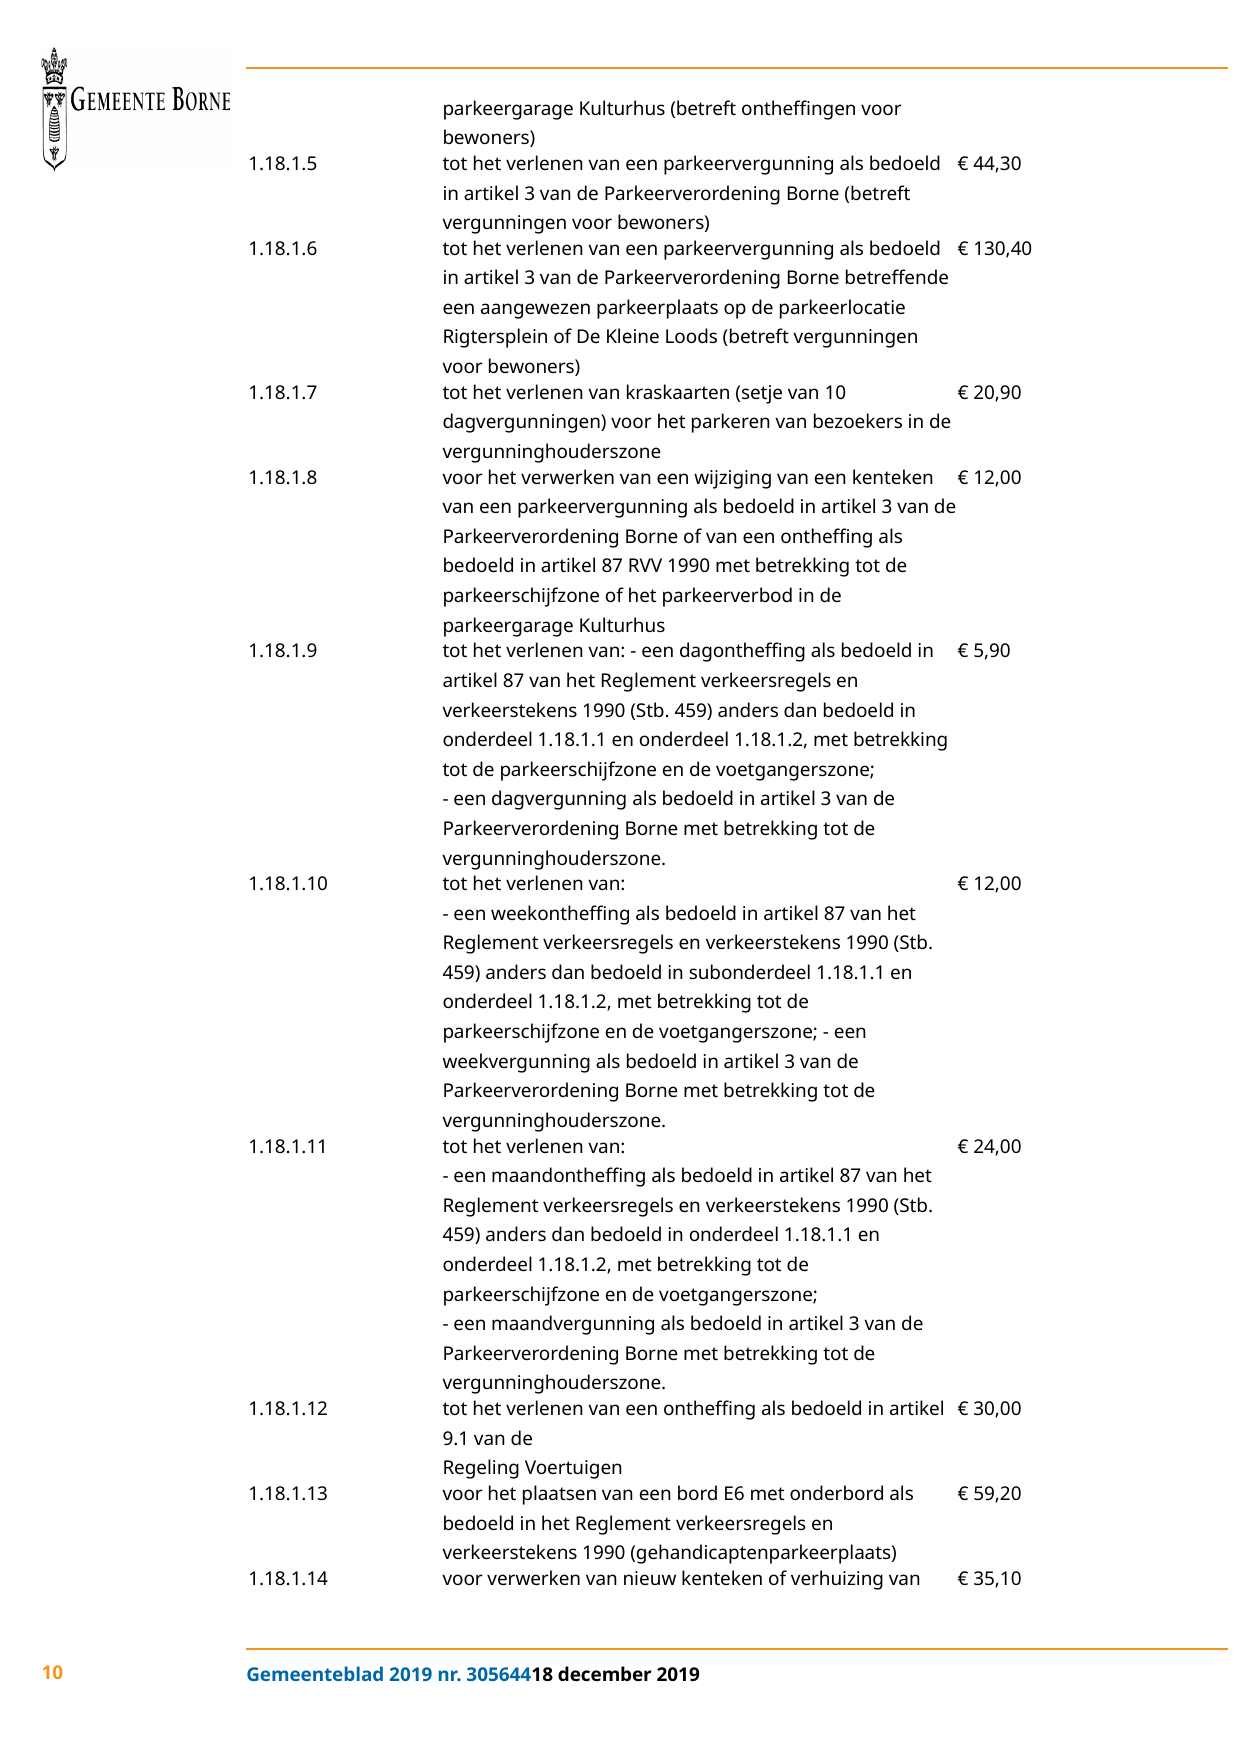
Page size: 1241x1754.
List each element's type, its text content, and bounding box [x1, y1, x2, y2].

table_cell voor verwerken van nieuw kenteken of verhuizing van [442, 1565, 957, 1591]
table_cell 1.18.1.9 [248, 638, 442, 870]
table_cell voor het plaatsen van een bord E6 met onderbord als bedoeld in het Reglement verkeersregels en verkeerstekens 1990 (gehandicaptenparkeerplaats) [442, 1480, 957, 1565]
table_cell 1.18.1.10 [248, 870, 442, 1133]
table_cell 1.18.1.5 [248, 150, 442, 235]
table_cell € 30,00 [958, 1395, 1152, 1480]
table_cell tot het verlenen van een ontheffing als bedoeld in artikel 9.1 van de Regeling Voertuigen [442, 1395, 957, 1480]
picture [41, 47, 231, 172]
table_cell [958, 95, 1152, 150]
table_cell € 12,00 [958, 870, 1152, 1133]
table_cell parkeergarage Kulturhus (betreft ontheffingen voor bewoners) [442, 95, 957, 150]
table_cell € 44,30 [958, 150, 1152, 235]
table_cell € 24,00 [958, 1133, 1152, 1395]
table_cell tot het verlenen van een parkeervergunning als bedoeld in artikel 3 van de Parkeerverordening Borne betreffende een aangewezen parkeerplaats op de parkeerlocatie Rigtersplein of De Kleine Loods (betreft vergunningen voor bewoners) [442, 235, 957, 379]
table_cell tot het verlenen van: - een dagontheffing als bedoeld in artikel 87 van het Reglement verkeersregels en verkeerstekens 1990 (Stb. 459) anders dan bedoeld in onderdeel 1.18.1.1 en onderdeel 1.18.1.2, met betrekking tot de parkeerschijfzone en de voetgangerszone; - een dagvergunning als bedoeld in artikel 3 van de Parkeerverordening Borne met betrekking tot de vergunninghouderszone. [442, 638, 957, 870]
table_cell € 59,20 [958, 1480, 1152, 1565]
table_cell 1.18.1.13 [248, 1480, 442, 1565]
table_cell tot het verlenen van kraskaarten (setje van 10 dagvergunningen) voor het parkeren van bezoekers in de vergunninghouderszone [442, 379, 957, 464]
table_cell 1.18.1.14 [248, 1565, 442, 1591]
table_cell tot het verlenen van: - een weekontheffing als bedoeld in artikel 87 van het Reglement verkeersregels en verkeerstekens 1990 (Stb. 459) anders dan bedoeld in subonderdeel 1.18.1.1 en onderdeel 1.18.1.2, met betrekking tot de parkeerschijfzone en de voetgangerszone; - een weekvergunning als bedoeld in artikel 3 van de Parkeerverordening Borne met betrekking tot de vergunninghouderszone. [442, 870, 957, 1133]
table_cell 1.18.1.8 [248, 464, 442, 638]
table_cell 1.18.1.7 [248, 379, 442, 464]
table_cell [248, 95, 442, 150]
table_cell 1.18.1.6 [248, 235, 442, 379]
table_cell € 130,40 [958, 235, 1152, 379]
table_cell voor het verwerken van een wijziging van een kenteken van een parkeervergunning als bedoeld in artikel 3 van de Parkeerverordening Borne of van een ontheffing als bedoeld in artikel 87 RVV 1990 met betrekking tot de parkeerschijfzone of het parkeerverbod in de parkeergarage Kulturhus [442, 464, 957, 638]
table_cell 1.18.1.12 [248, 1395, 442, 1480]
table_cell tot het verlenen van: - een maandontheffing als bedoeld in artikel 87 van het Reglement verkeersregels en verkeerstekens 1990 (Stb. 459) anders dan bedoeld in onderdeel 1.18.1.1 en onderdeel 1.18.1.2, met betrekking tot de parkeerschijfzone en de voetgangerszone; - een maandvergunning als bedoeld in artikel 3 van de Parkeerverordening Borne met betrekking tot de vergunninghouderszone. [442, 1133, 957, 1395]
table_cell € 20,90 [958, 379, 1152, 464]
table_cell € 35,10 [958, 1565, 1152, 1591]
table_cell € 12,00 [958, 464, 1152, 638]
table_cell € 5,90 [958, 638, 1152, 870]
table_cell tot het verlenen van een parkeervergunning als bedoeld in artikel 3 van de Parkeerverordening Borne (betreft vergunningen voor bewoners) [442, 150, 957, 235]
table_cell 1.18.1.11 [248, 1133, 442, 1395]
